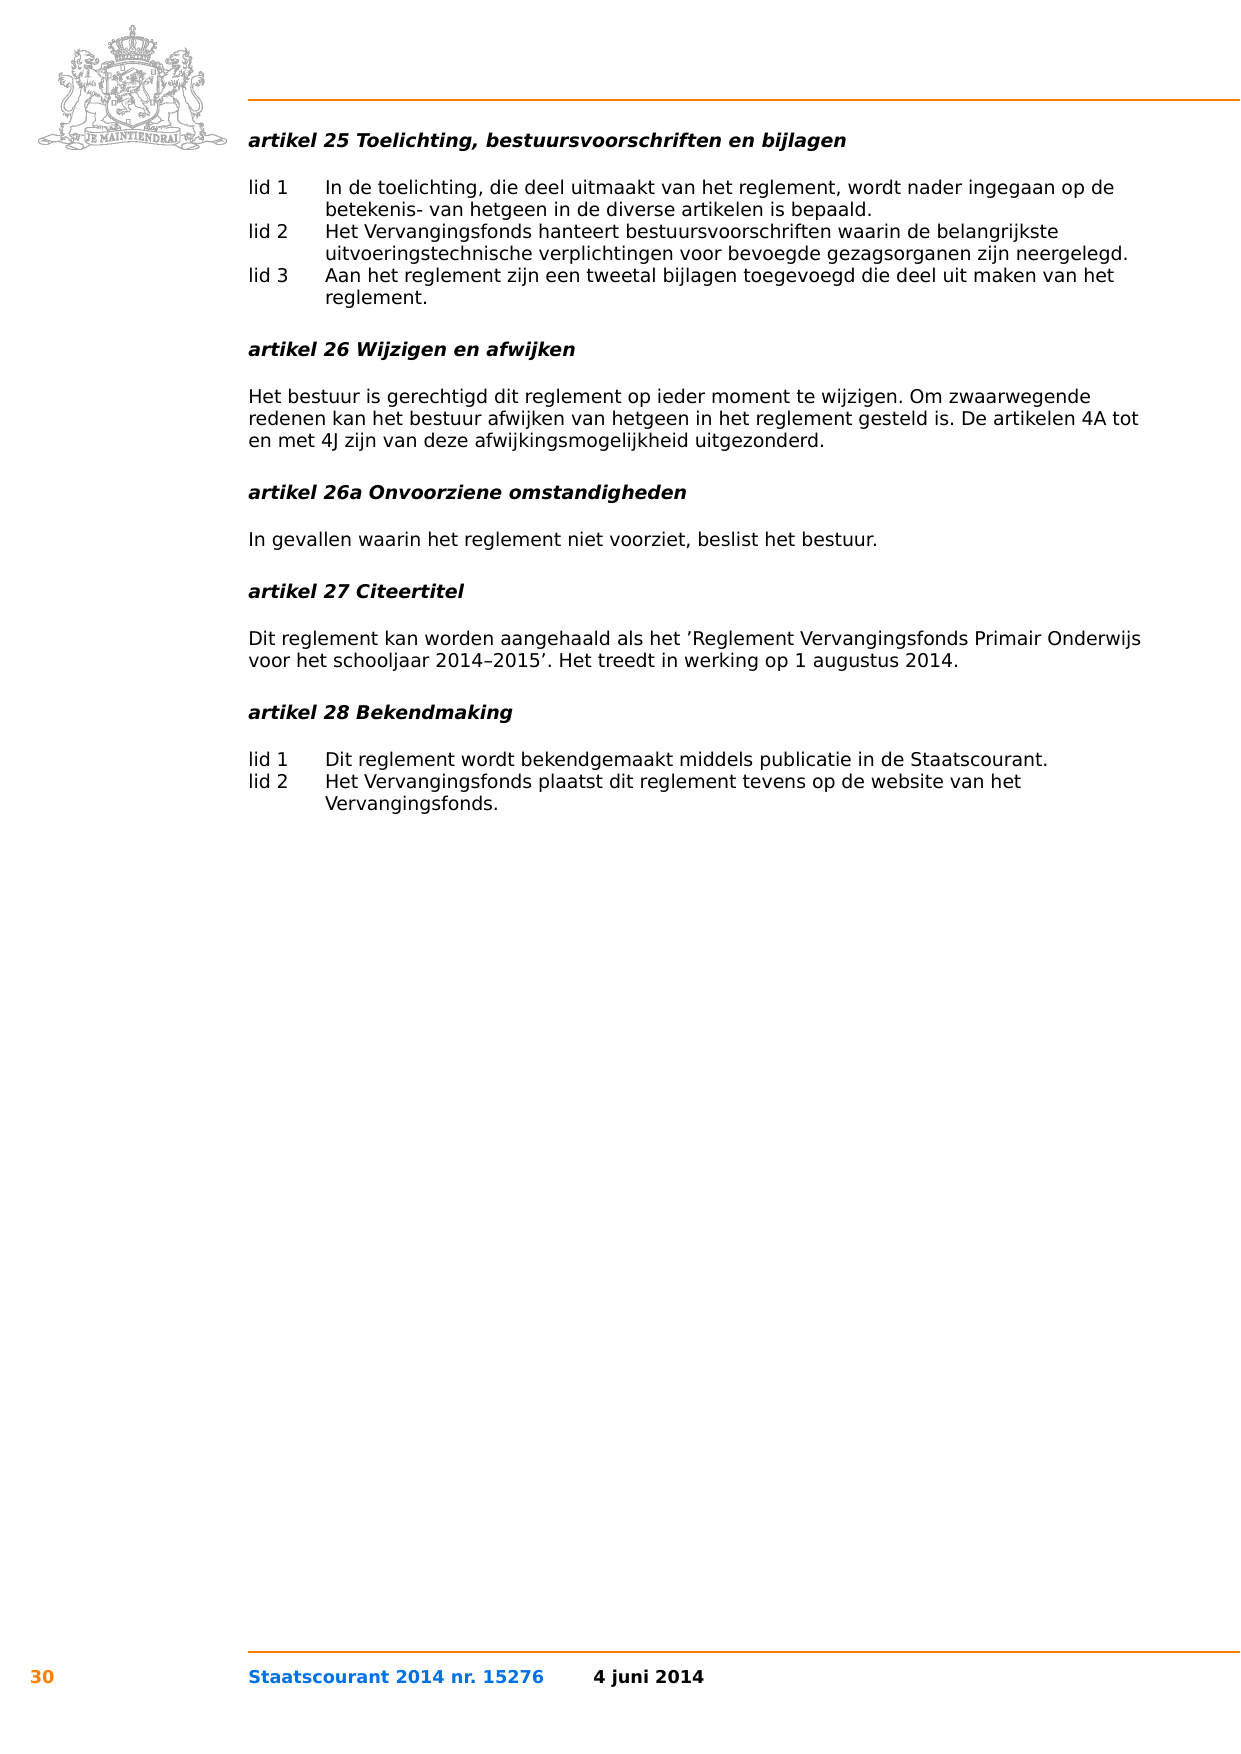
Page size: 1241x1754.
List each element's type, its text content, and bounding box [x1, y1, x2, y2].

subtitle artikel 28 Bekendmaking [248, 702, 1163, 723]
subtitle artikel 26a Onvoorziene omstandigheden [248, 482, 1163, 504]
subtitle artikel 25 Toelichting, bestuursvoorschriften en bijlagen [248, 130, 1163, 152]
text Dit reglement kan worden aangehaald als het ’Reglement Vervangingsfonds Primair Onderwijs voor het schooljaar 2014–2015’. Het treedt in werking op 1 augustus 2014. [248, 628, 1163, 672]
text lid 1 Dit reglement wordt bekendgemaakt middels publicatie in de Staatscourant. [248, 748, 1163, 771]
text lid 2 Het Vervangingsfonds hanteert bestuursvoorschriften waarin de belangrijkste uitvoeringstechnische verplichtingen voor bevoegde gezagsorganen zijn neergelegd. [248, 221, 1163, 265]
subtitle artikel 27 Citeertitel [248, 581, 1163, 603]
text lid 3 Aan het reglement zijn een tweetal bijlagen toegevoegd die deel uit maken van het reglement. [248, 265, 1163, 309]
text In gevallen waarin het reglement niet voorziet, beslist het bestuur. [248, 529, 1163, 551]
text Het bestuur is gerechtigd dit reglement op ieder moment te wijzigen. Om zwaarwegende redenen kan het bestuur afwijken van hetgeen in het reglement gesteld is. De artikelen 4A tot en met 4J zijn van deze afwijkingsmogelijkheid uitgezonderd. [248, 386, 1163, 452]
text lid 1 In de toelichting, die deel uitmaakt van het reglement, wordt nader ingegaan op de betekenis- van hetgeen in de diverse artikelen is bepaald. [248, 177, 1163, 221]
picture [38, 25, 227, 150]
subtitle artikel 26 Wijzigen en afwijken [248, 339, 1163, 361]
text lid 2 Het Vervangingsfonds plaatst dit reglement tevens op de website van het Vervangingsfonds. [248, 771, 1163, 814]
